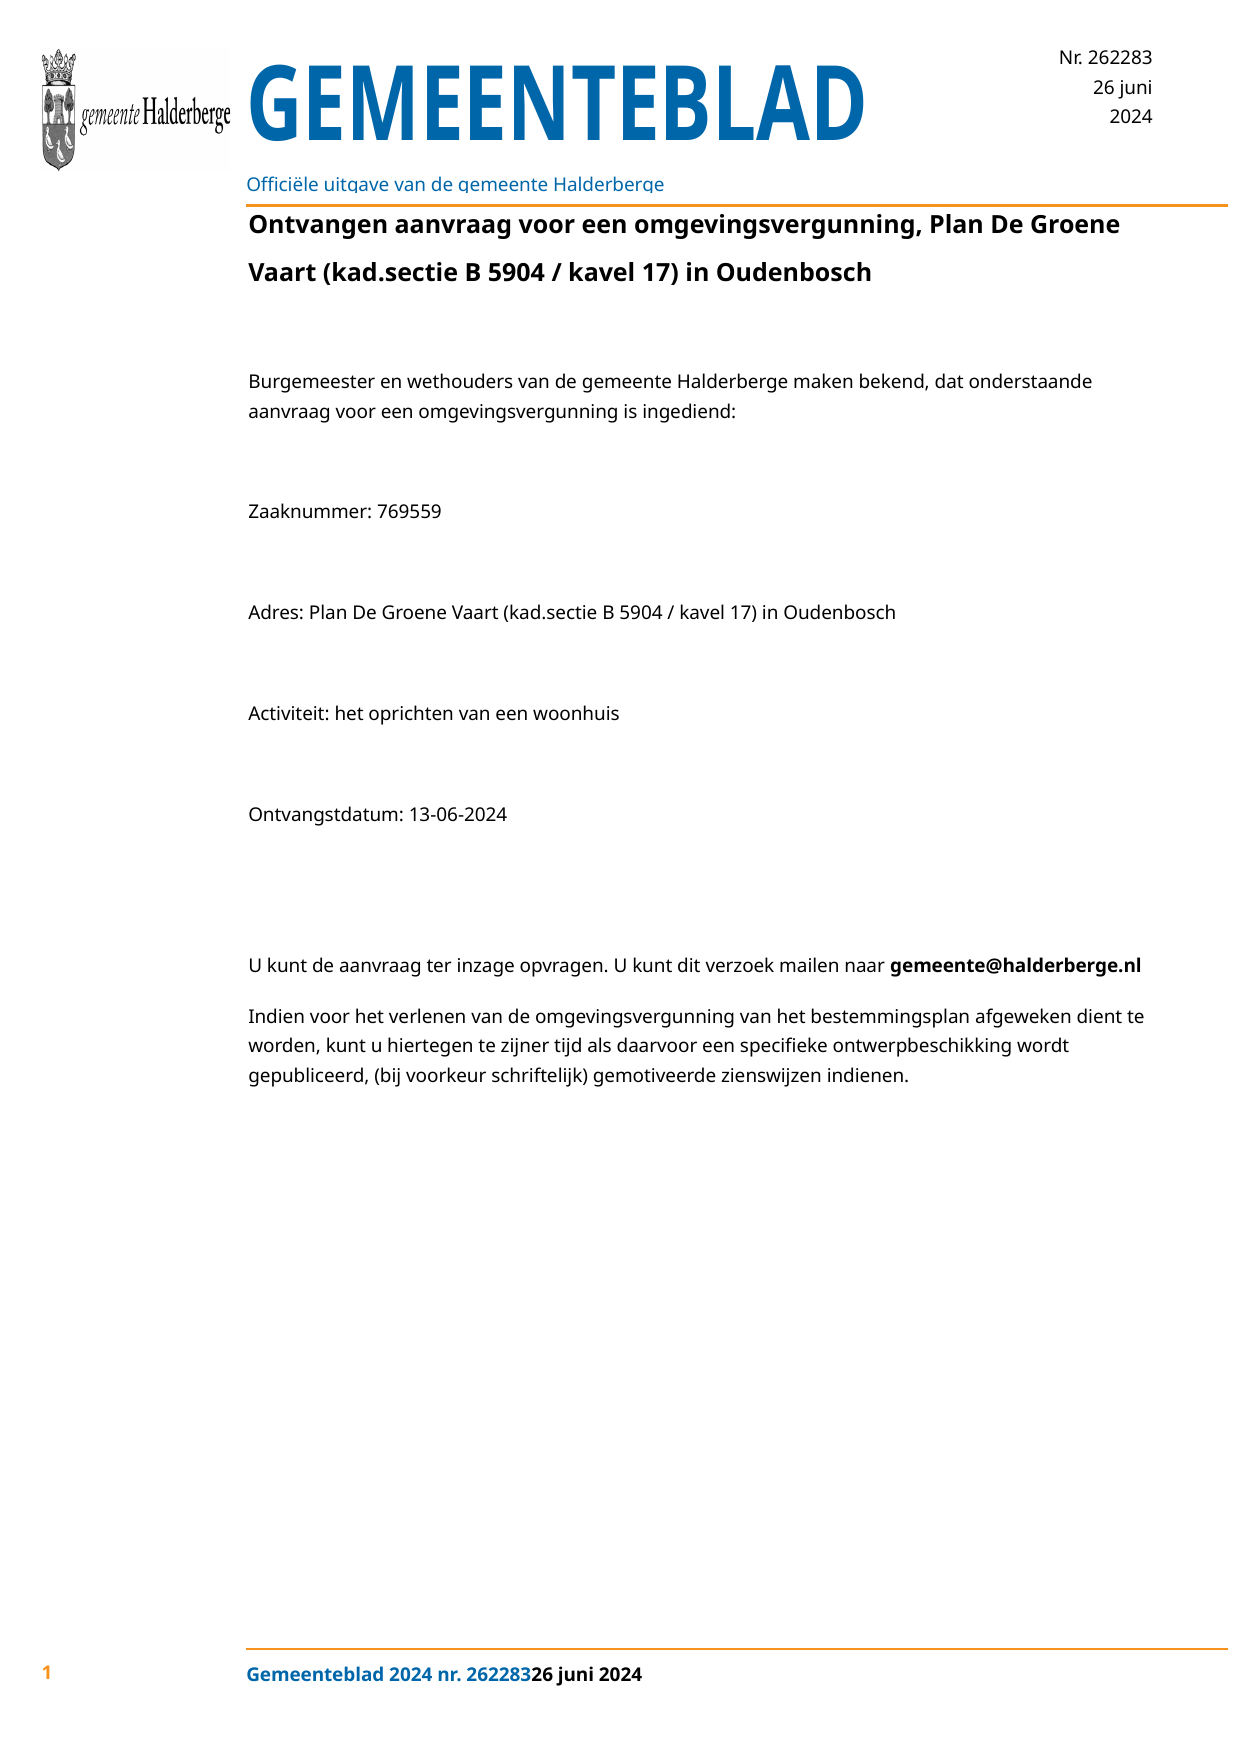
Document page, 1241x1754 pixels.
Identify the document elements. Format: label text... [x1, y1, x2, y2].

text Activiteit: het oprichten van een woonhuis [248, 700, 1152, 726]
text Ontvangen aanvraag voor een omgevingsvergunning, Plan De Groene Vaart (kad.sectie B 5904 / kavel 17) in Oudenbosch [248, 207, 1152, 288]
text Burgemeester en wethouders van de gemeente Halderberge maken bekend, dat onderstaande aanvraag voor een omgevingsvergunning is ingediend: [248, 368, 1152, 424]
text Adres: Plan De Groene Vaart (kad.sectie B 5904 / kavel 17) in Oudenbosch [248, 599, 1152, 625]
text U kunt de aanvraag ter inzage opvragen. U kunt dit verzoek mailen naar gemeente@halderberge.nl [248, 952, 1152, 978]
text Ontvangstdatum: 13-06-2024 [248, 801, 1152, 827]
text Zaaknummer: 769559 [248, 499, 1152, 524]
text Indien voor het verlenen van de omgevingsvergunning van het bestemmingsplan afgeweken dient te worden, kunt u hiertegen te zijner tijd als daarvoor een specifieke ontwerpbeschikking wordt gepubliceerd, (bij voorkeur schriftelijk) gemotiveerde zienswijzen indienen. [248, 1003, 1152, 1088]
picture [41, 47, 231, 172]
